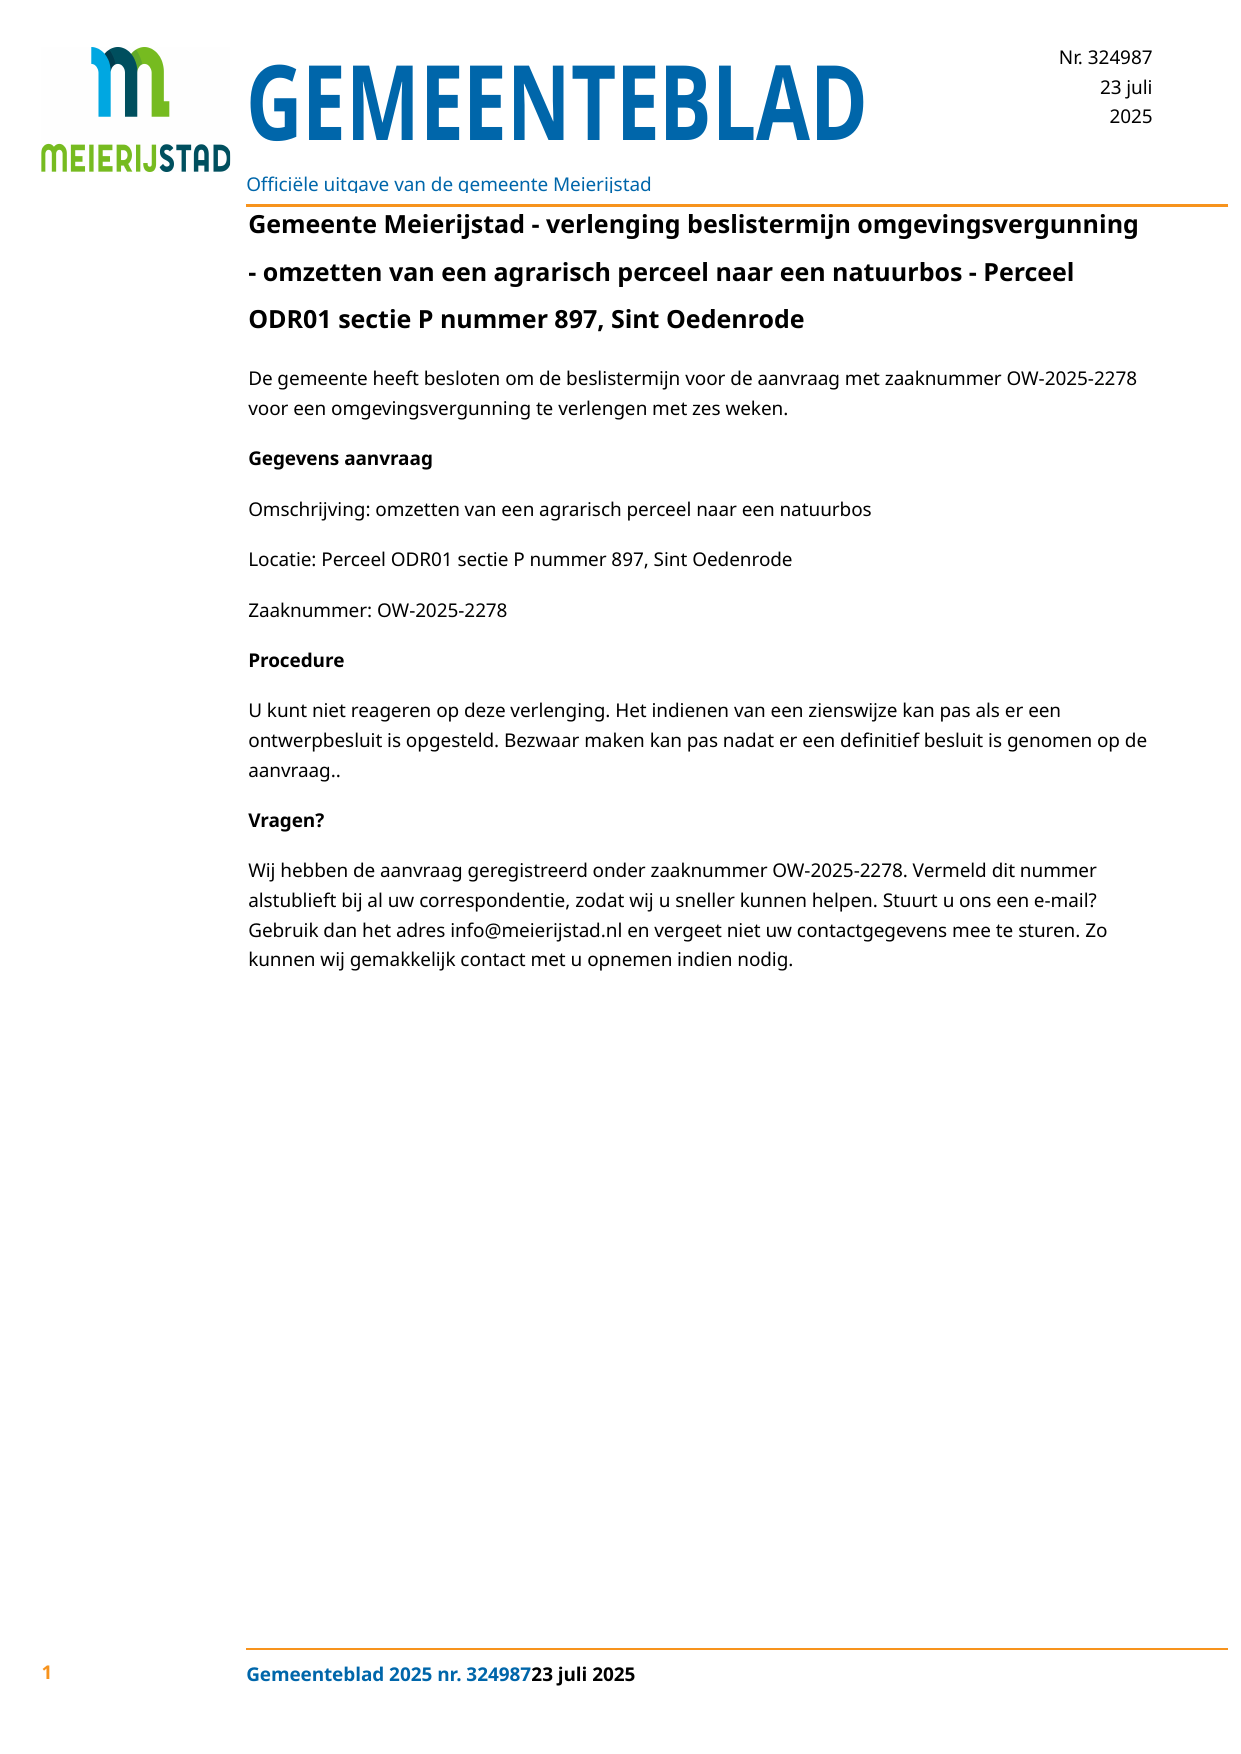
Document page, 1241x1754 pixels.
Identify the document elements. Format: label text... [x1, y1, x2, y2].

text Gegevens aanvraag [248, 446, 1152, 471]
text Vragen? [248, 807, 1152, 833]
picture [41, 47, 231, 172]
text Zaaknummer: OW-2025-2278 [248, 597, 1152, 622]
text U kunt niet reageren op deze verlenging. Het indienen van een zienswijze kan pas als er een ontwerpbesluit is opgesteld. Bezwaar maken kan pas nadat er een definitief besluit is genomen op de aanvraag.. [248, 698, 1152, 782]
text De gemeente heeft besloten om de beslistermijn voor de aanvraag met zaaknummer OW-2025-2278 voor een omgevingsvergunning te verlengen met zes weken. [248, 366, 1152, 421]
text Locatie: Perceel ODR01 sectie P nummer 897, Sint Oedenrode [248, 546, 1152, 572]
text Gemeente Meierijstad - verlenging beslistermijn omgevingsvergunning - omzetten van een agrarisch perceel naar een natuurbos - Perceel ODR01 sectie P nummer 897, Sint Oedenrode [248, 207, 1152, 336]
text Procedure [248, 647, 1152, 673]
text Wij hebben de aanvraag geregistreerd onder zaaknummer OW-2025-2278. Vermeld dit nummer alstublieft bij al uw correspondentie, zodat wij u sneller kunnen helpen. Stuurt u ons een e-mail? Gebruik dan het adres info@meierijstad.nl en vergeet niet uw contactgegevens mee te sturen. Zo kunnen wij gemakkelijk contact met u opnemen indien nodig. [248, 858, 1152, 972]
text Omschrijving: omzetten van een agrarisch perceel naar een natuurbos [248, 496, 1152, 522]
